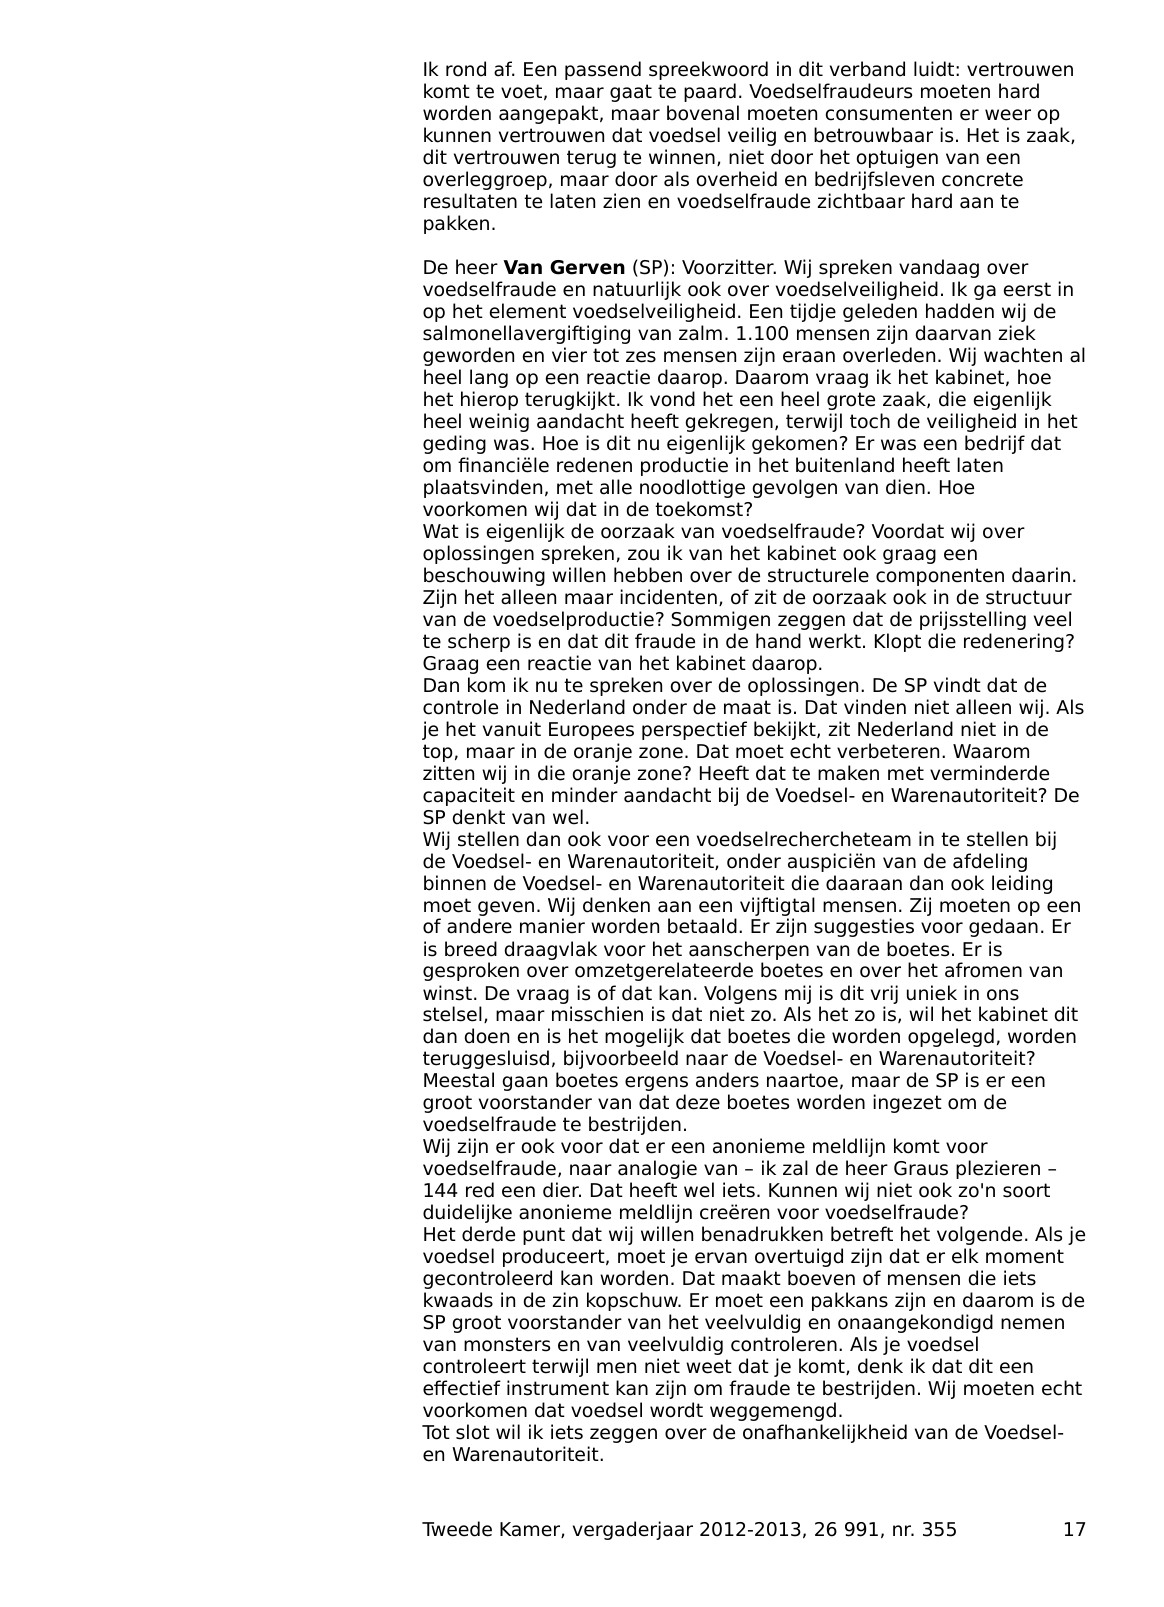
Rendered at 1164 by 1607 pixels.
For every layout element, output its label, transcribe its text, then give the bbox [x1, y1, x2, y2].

text Dan kom ik nu te spreken over de oplossingen. De SP vindt dat de controle in Nederland onder de maat is. Dat vinden niet alleen wij. Als je het vanuit Europees perspectief bekijkt, zit Nederland niet in de top, maar in de oranje zone. Dat moet echt verbeteren. Waarom zitten wij in die oranje zone? Heeft dat te maken met verminderde capaciteit en minder aandacht bij de Voedsel- en Warenautoriteit? De SP denkt van wel. [422, 675, 1087, 828]
text Wij zijn er ook voor dat er een anonieme meldlijn komt voor voedselfraude, naar analogie van – ik zal de heer Graus plezieren – 144 red een dier. Dat heeft wel iets. Kunnen wij niet ook zo'n soort duidelijke anonieme meldlijn creëren voor voedselfraude? [422, 1136, 1087, 1224]
text De heer Van Gerven (SP): Voorzitter. Wij spreken vandaag over voedselfraude en natuurlijk ook over voedselveiligheid. Ik ga eerst in op het element voedselveiligheid. Een tijdje geleden hadden wij de salmonellavergiftiging van zalm. 1.100 mensen zijn daarvan ziek geworden en vier tot zes mensen zijn eraan overleden. Wij wachten al heel lang op een reactie daarop. Daarom vraag ik het kabinet, hoe het hierop terugkijkt. Ik vond het een heel grote zaak, die eigenlijk heel weinig aandacht heeft gekregen, terwijl toch de veiligheid in het geding was. Hoe is dit nu eigenlijk gekomen? Er was een bedrijf dat om financiële redenen productie in het buitenland heeft laten plaatsvinden, met alle noodlottige gevolgen van dien. Hoe voorkomen wij dat in de toekomst? [422, 257, 1087, 521]
text Wij stellen dan ook voor een voedselrechercheteam in te stellen bij de Voedsel- en Warenautoriteit, onder auspiciën van de afdeling binnen de Voedsel- en Warenautoriteit die daaraan dan ook leiding moet geven. Wij denken aan een vijftigtal mensen. Zij moeten op een of andere manier worden betaald. Er zijn suggesties voor gedaan. Er is breed draagvlak voor het aanscherpen van de boetes. Er is gesproken over omzetgerelateerde boetes en over het afromen van winst. De vraag is of dat kan. Volgens mij is dit vrij uniek in ons stelsel, maar misschien is dat niet zo. Als het zo is, wil het kabinet dit dan doen en is het mogelijk dat boetes die worden opgelegd, worden teruggesluisd, bijvoorbeeld naar de Voedsel- en Warenautoriteit? Meestal gaan boetes ergens anders naartoe, maar de SP is er een groot voorstander van dat deze boetes worden ingezet om de voedselfraude te bestrijden. [422, 828, 1087, 1136]
text Ik rond af. Een passend spreekwoord in dit verband luidt: vertrouwen komt te voet, maar gaat te paard. Voedselfraudeurs moeten hard worden aangepakt, maar bovenal moeten consumenten er weer op kunnen vertrouwen dat voedsel veilig en betrouwbaar is. Het is zaak, dit vertrouwen terug te winnen, niet door het optuigen van een overleggroep, maar door als overheid en bedrijfsleven concrete resultaten te laten zien en voedselfraude zichtbaar hard aan te pakken. [422, 59, 1087, 235]
text Het derde punt dat wij willen benadrukken betreft het volgende. Als je voedsel produceert, moet je ervan overtuigd zijn dat er elk moment gecontroleerd kan worden. Dat maakt boeven of mensen die iets kwaads in de zin kopschuw. Er moet een pakkans zijn en daarom is de SP groot voorstander van het veelvuldig en onaangekondigd nemen van monsters en van veelvuldig controleren. Als je voedsel controleert terwijl men niet weet dat je komt, denk ik dat dit een effectief instrument kan zijn om fraude te bestrijden. Wij moeten echt voorkomen dat voedsel wordt weggemengd. [422, 1224, 1087, 1422]
text Tot slot wil ik iets zeggen over de onafhankelijkheid van de Voedsel- en Warenautoriteit. [422, 1422, 1087, 1466]
text Wat is eigenlijk de oorzaak van voedselfraude? Voordat wij over oplossingen spreken, zou ik van het kabinet ook graag een beschouwing willen hebben over de structurele componenten daarin. Zijn het alleen maar incidenten, of zit de oorzaak ook in de structuur van de voedselproductie? Sommigen zeggen dat de prijsstelling veel te scherp is en dat dit fraude in de hand werkt. Klopt die redenering? Graag een reactie van het kabinet daarop. [422, 521, 1087, 675]
